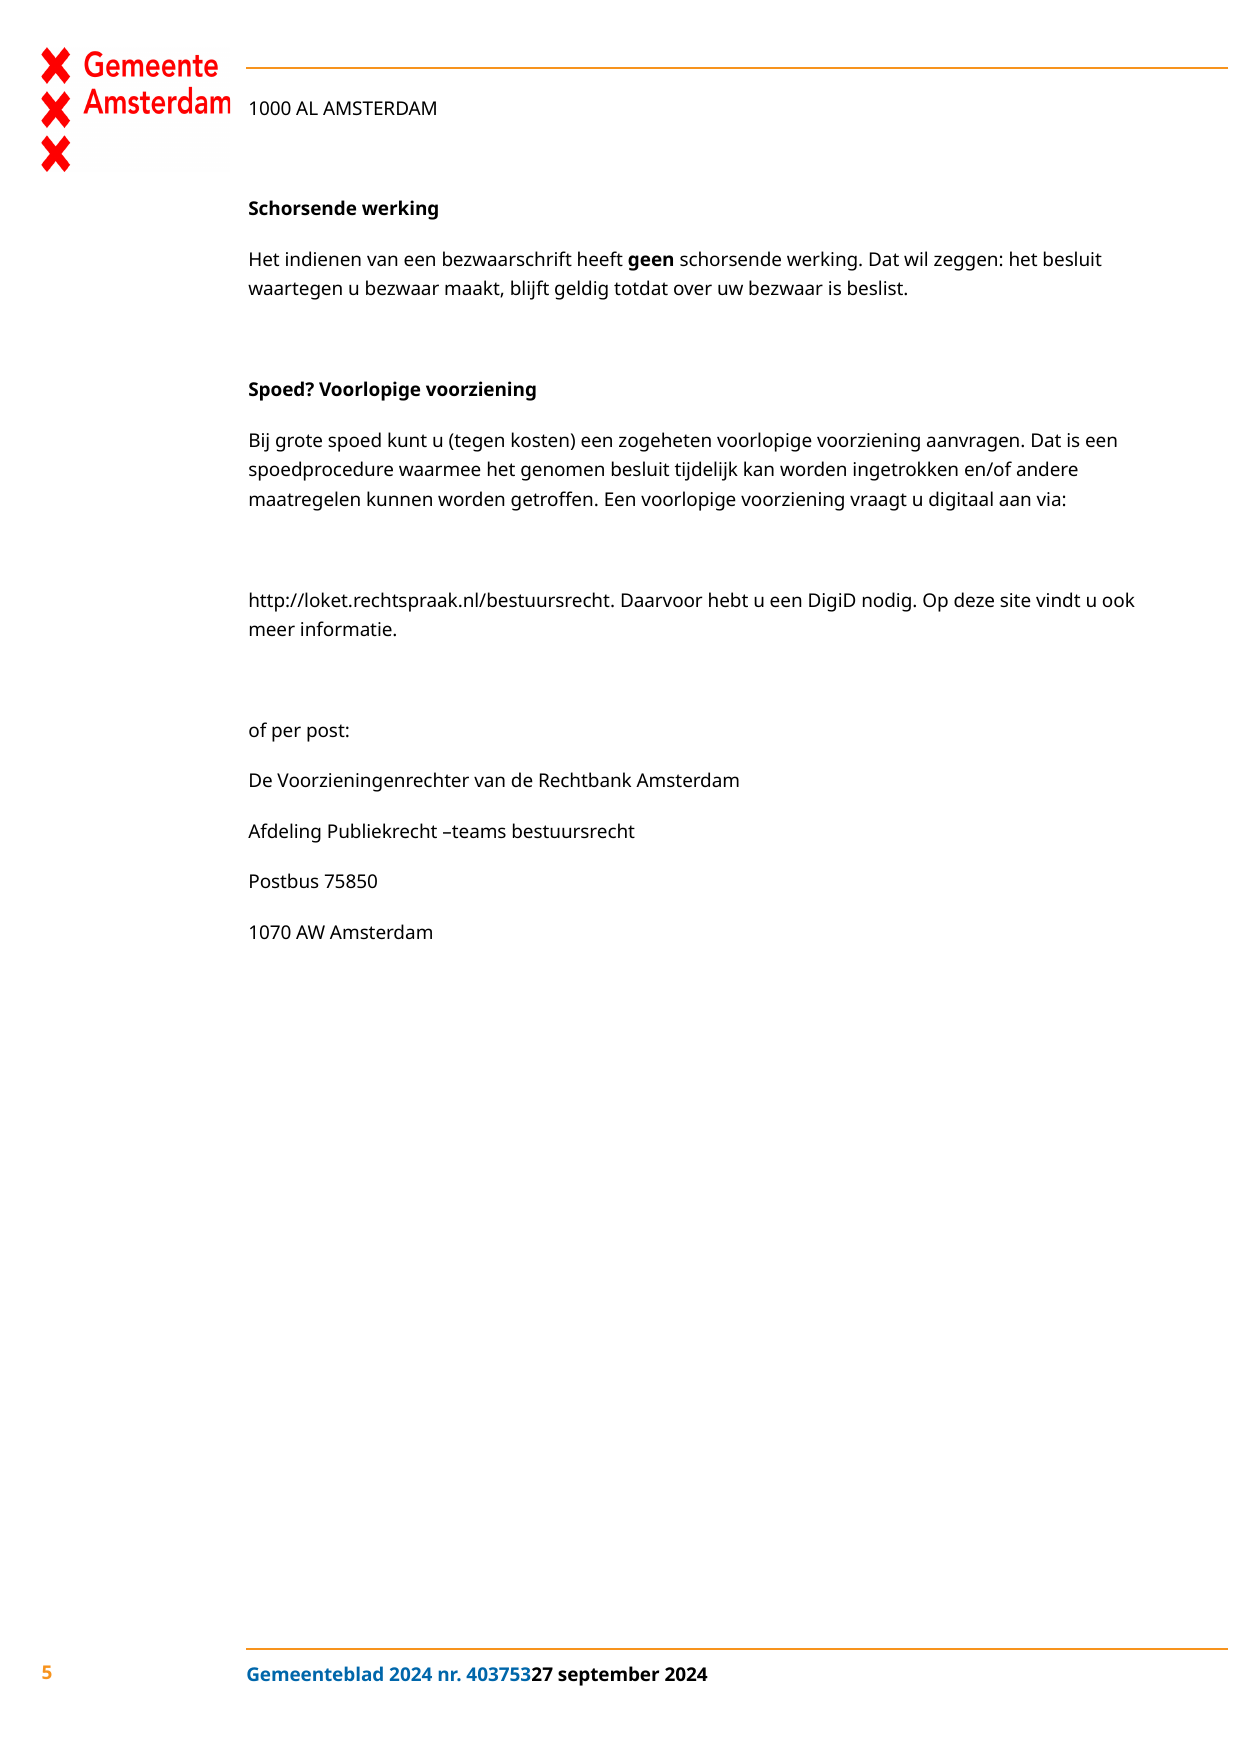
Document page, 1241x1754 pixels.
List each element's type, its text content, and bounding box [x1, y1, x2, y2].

text Spoed? Voorlopige voorziening [248, 376, 1152, 402]
text Het indienen van een bezwaarschrift heeft geen schorsende werking. Dat wil zeggen: het besluit waartegen u bezwaar maakt, blijft geldig totdat over uw bezwaar is beslist. [248, 246, 1152, 301]
text Afdeling Publiekrecht –teams bestuursrecht [248, 818, 1152, 844]
text Bij grote spoed kunt u (tegen kosten) een zogeheten voorlopige voorziening aanvragen. Dat is een spoedprocedure waarmee het genomen besluit tijdelijk kan worden ingetrokken en/of andere maatregelen kunnen worden getroffen. Een voorlopige voorziening vraagt u digitaal aan via: [248, 427, 1152, 512]
text 1070 AW Amsterdam [248, 919, 1152, 945]
picture [41, 47, 231, 172]
text 1000 AL AMSTERDAM [248, 95, 1152, 121]
text of per post: [248, 717, 1152, 743]
text De Voorzieningenrechter van de Rechtbank Amsterdam [248, 768, 1152, 793]
text Schorsende werking [248, 196, 1152, 221]
text http://loket.rechtspraak.nl/bestuursrecht. Daarvoor hebt u een DigiD nodig. Op deze site vindt u ook meer informatie. [248, 587, 1152, 642]
text Postbus 75850 [248, 868, 1152, 894]
